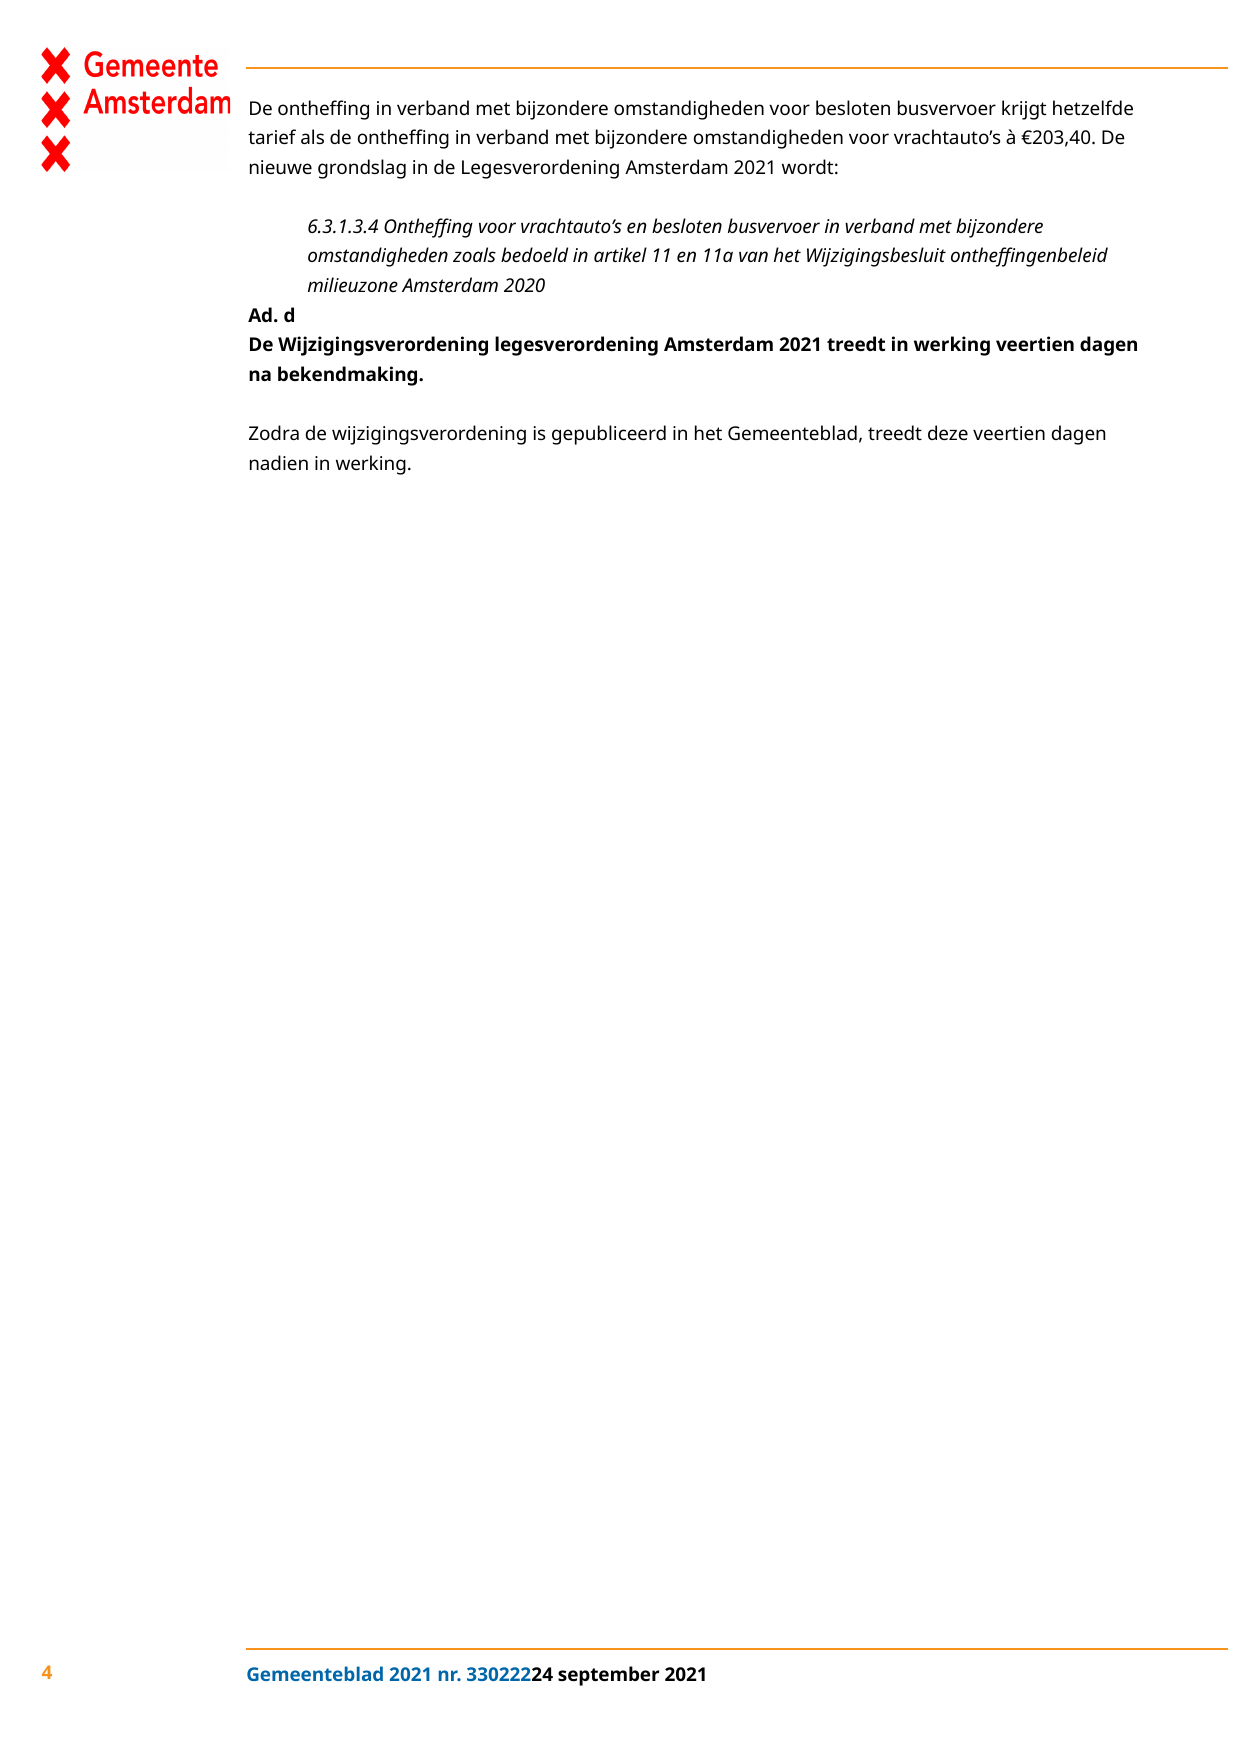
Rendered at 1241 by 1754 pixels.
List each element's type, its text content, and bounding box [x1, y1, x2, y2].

picture [41, 47, 231, 172]
text De Wijzigingsverordening legesverordening Amsterdam 2021 treedt in werking veertien dagen na bekendmaking. [248, 331, 1152, 387]
list 6.3.1.3.4 Ontheffing voor vrachtauto’s en besloten busvervoer in verband met bijzondere omstandigheden zoals bedoeld in artikel 11 en 11a van het Wijzigingsbesluit ontheffingenbeleid milieuzone Amsterdam 2020 [248, 213, 1152, 298]
text Zodra de wijzigingsverordening is gepubliceerd in het Gemeenteblad, treedt deze veertien dagen nadien in werking. [248, 420, 1152, 476]
text Ad. d [248, 302, 1152, 328]
text De ontheffing in verband met bijzondere omstandigheden voor besloten busvervoer krijgt hetzelfde tarief als de ontheffing in verband met bijzondere omstandigheden voor vrachtauto’s à €203,40. De nieuwe grondslag in de Legesverordening Amsterdam 2021 wordt: [248, 95, 1152, 180]
